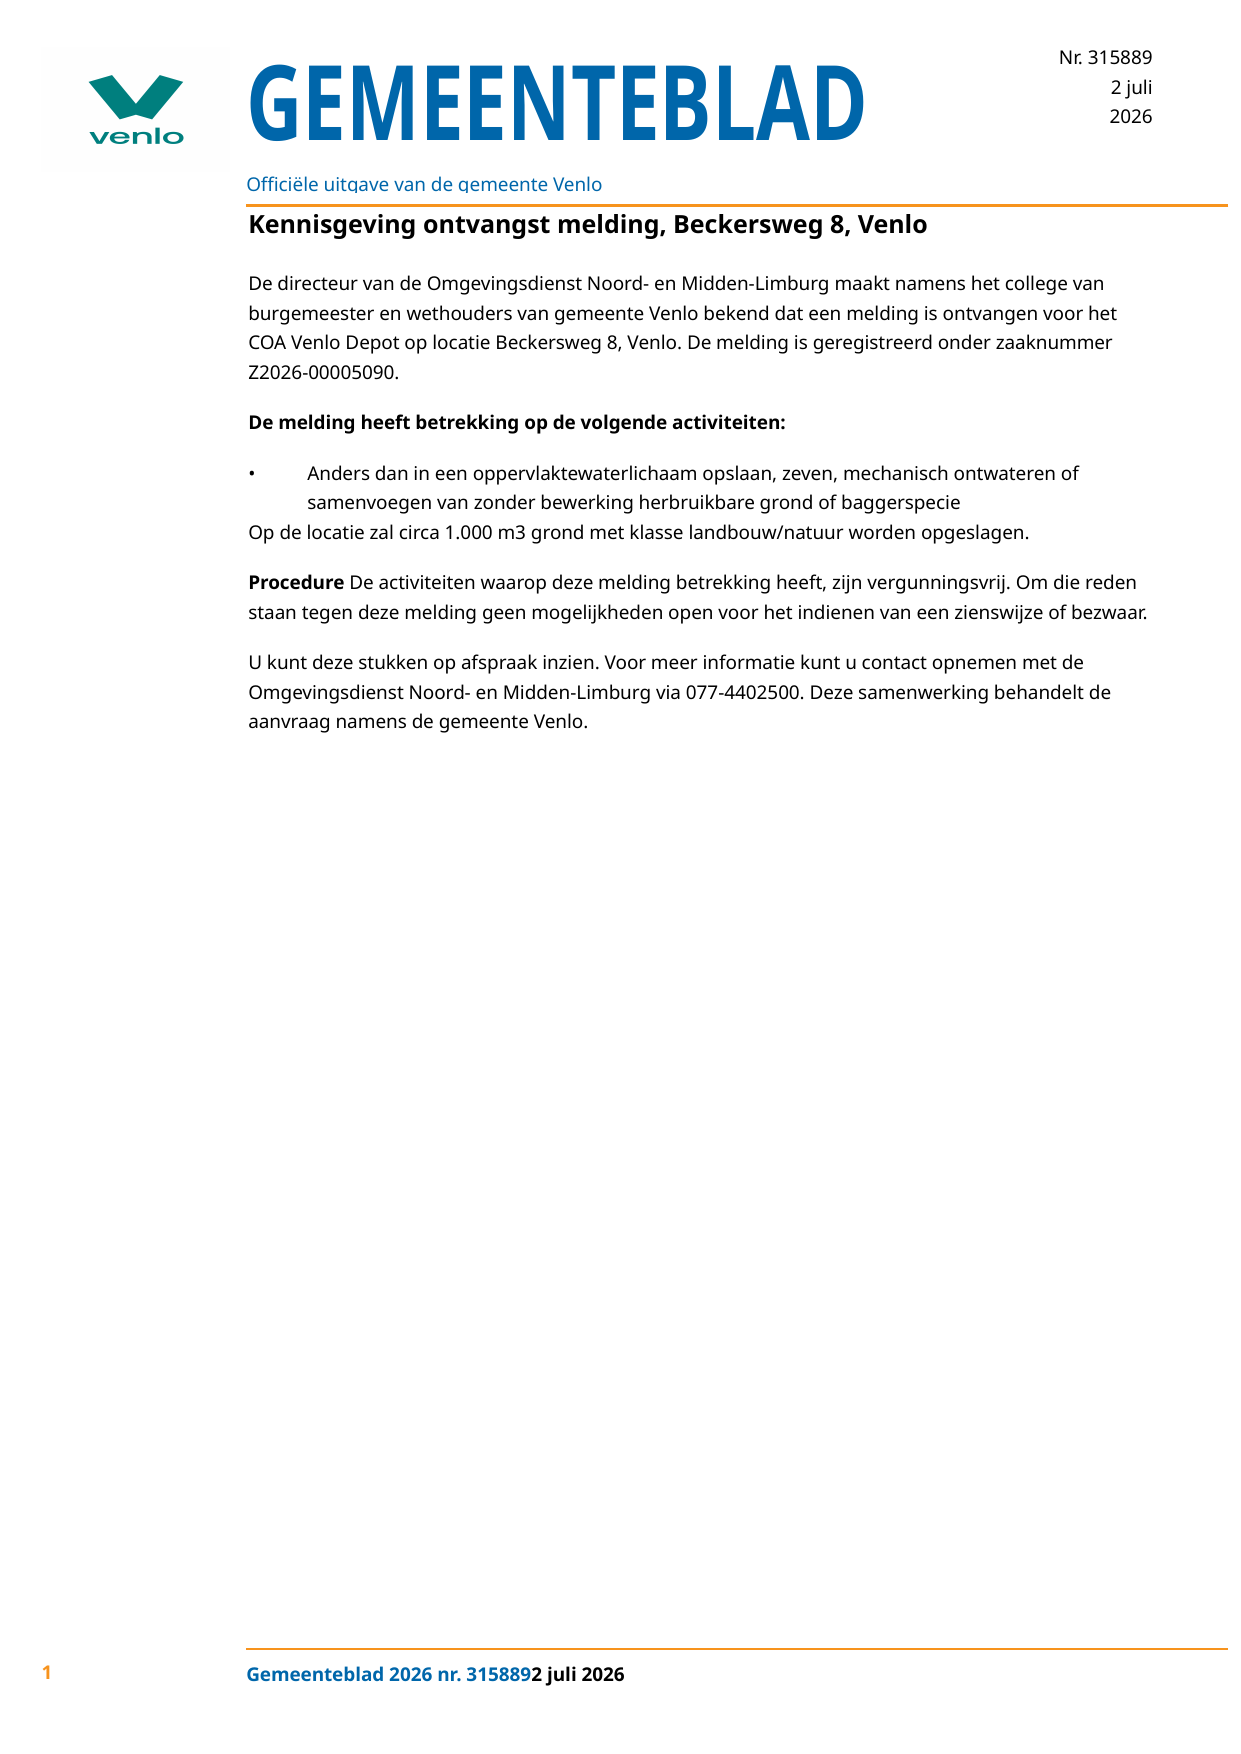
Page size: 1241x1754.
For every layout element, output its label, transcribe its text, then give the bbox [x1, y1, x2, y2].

picture [41, 47, 231, 172]
text De directeur van de Omgevingsdienst Noord- en Midden-Limburg maakt namens het college van burgemeester en wethouders van gemeente Venlo bekend dat een melding is ontvangen voor het COA Venlo Depot op locatie Beckersweg 8, Venlo. De melding is geregistreerd onder zaaknummer Z2026-00005090. [248, 270, 1152, 385]
text De melding heeft betrekking op de volgende activiteiten: [248, 409, 1152, 435]
text Procedure De activiteiten waarop deze melding betrekking heeft, zijn vergunningsvrij. Om die reden staan tegen deze melding geen mogelijkheden open voor het indienen van een zienswijze of bezwaar. [248, 569, 1152, 625]
text Kennisgeving ontvangst melding, Beckersweg 8, Venlo [248, 207, 1152, 241]
text Op de locatie zal circa 1.000 m3 grond met klasse landbouw/natuur worden opgeslagen. [248, 519, 1152, 545]
text U kunt deze stukken op afspraak inzien. Voor meer informatie kunt u contact opnemen met de Omgevingsdienst Noord- en Midden-Limburg via 077-4402500. Deze samenwerking behandelt de aanvraag namens de gemeente Venlo. [248, 649, 1152, 734]
list Anders dan in een oppervlaktewaterlichaam opslaan, zeven, mechanisch ontwateren of samenvoegen van zonder bewerking herbruikbare grond of baggerspecie [248, 460, 1152, 515]
